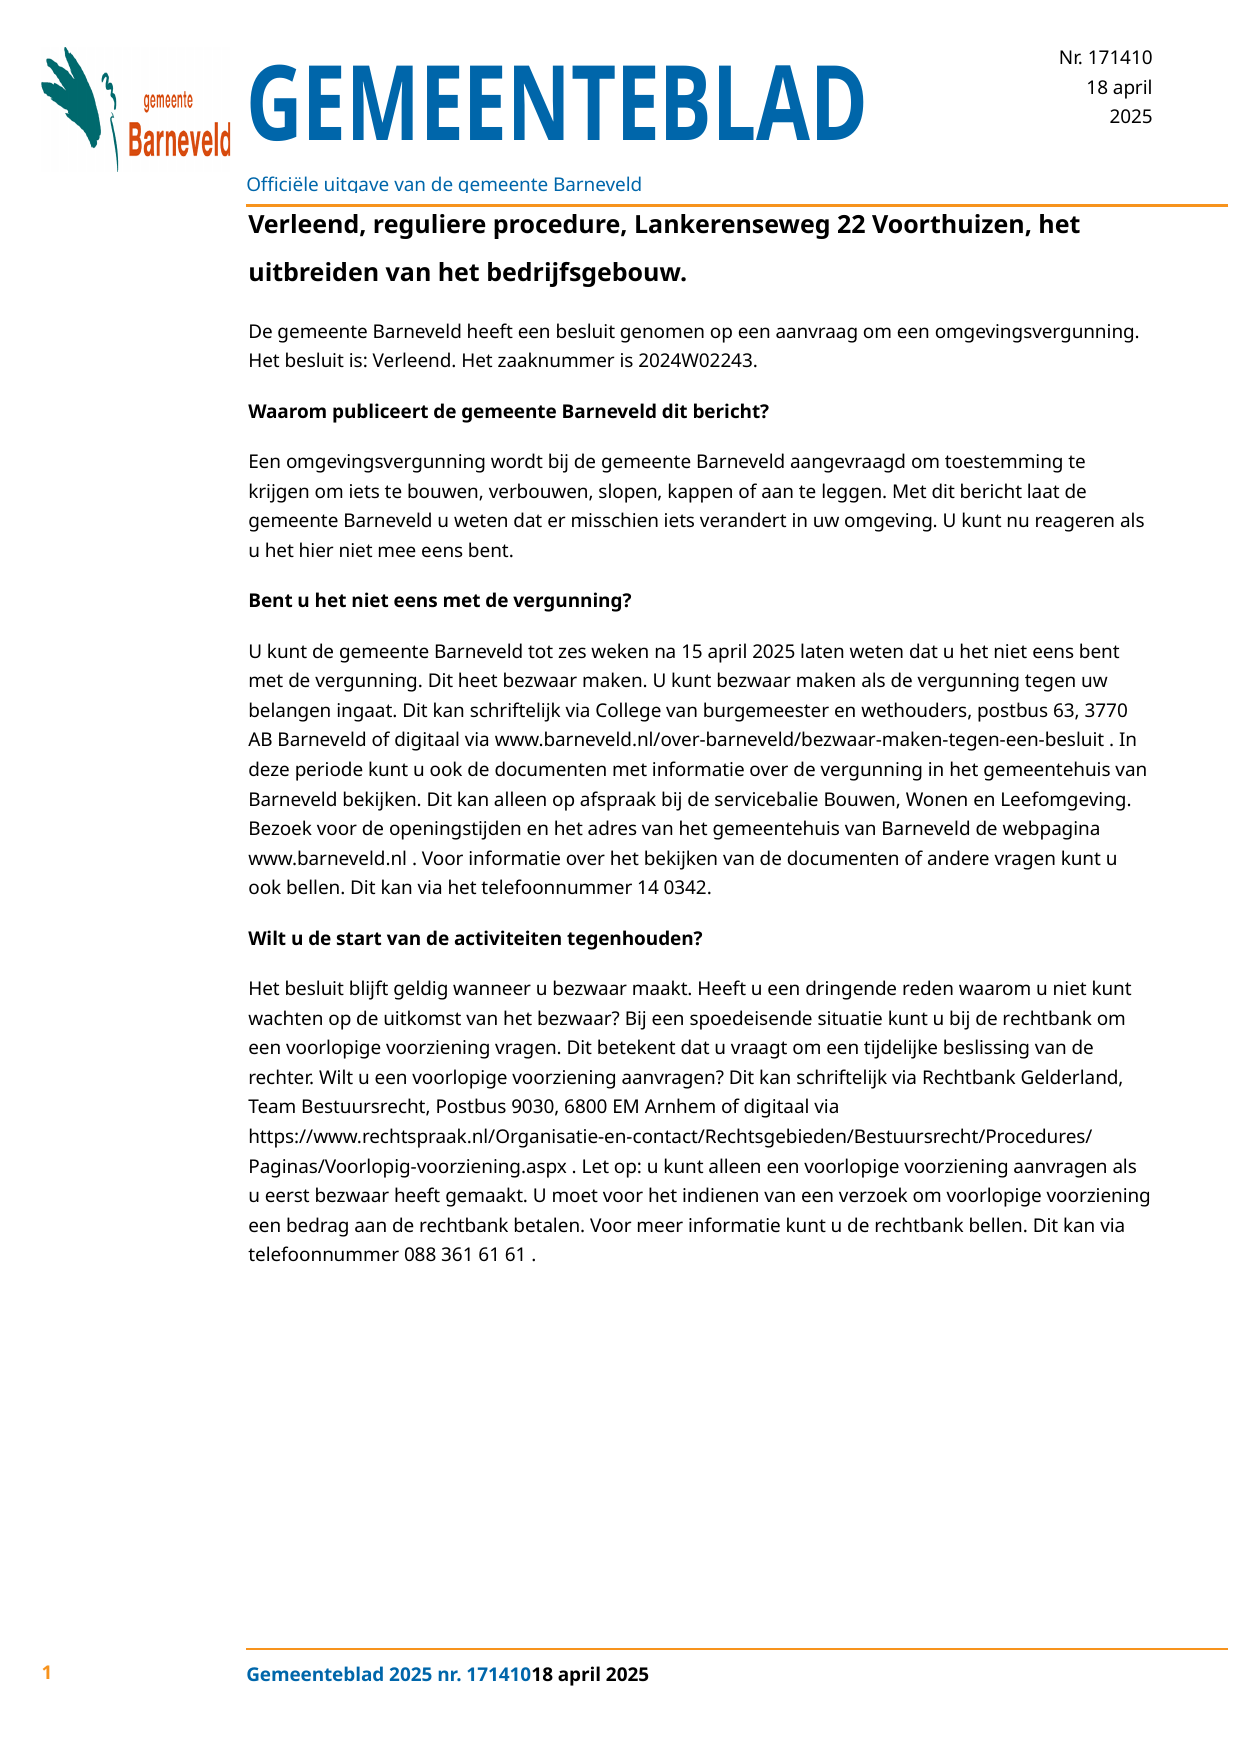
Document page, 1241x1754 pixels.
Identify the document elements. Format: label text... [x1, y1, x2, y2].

text U kunt de gemeente Barneveld tot zes weken na 15 april 2025 laten weten dat u het niet eens bent met de vergunning. Dit heet bezwaar maken. U kunt bezwaar maken als de vergunning tegen uw belangen ingaat. Dit kan schriftelijk via College van burgemeester en wethouders, postbus 63, 3770 AB Barneveld of digitaal via www.barneveld.nl/over-barneveld/bezwaar-maken-tegen-een-besluit . In deze periode kunt u ook de documenten met informatie over de vergunning in het gemeentehuis van Barneveld bekijken. Dit kan alleen op afspraak bij de servicebalie Bouwen, Wonen en Leefomgeving. Bezoek voor de openingstijden en het adres van het gemeentehuis van Barneveld de webpagina www.barneveld.nl . Voor informatie over het bekijken van de documenten of andere vragen kunt u ook bellen. Dit kan via het telefoonnummer 14 0342. [248, 638, 1152, 900]
picture [41, 47, 231, 172]
text Bent u het niet eens met de vergunning? [248, 587, 1152, 613]
text Een omgevingsvergunning wordt bij de gemeente Barneveld aangevraagd om toestemming te krijgen om iets te bouwen, verbouwen, slopen, kappen of aan te leggen. Met dit bericht laat de gemeente Barneveld u weten dat er misschien iets verandert in uw omgeving. U kunt nu reageren als u het hier niet mee eens bent. [248, 448, 1152, 563]
text Het besluit blijft geldig wanneer u bezwaar maakt. Heeft u een dringende reden waarom u niet kunt wachten op de uitkomst van het bezwaar? Bij een spoedeisende situatie kunt u bij de rechtbank om een voorlopige voorziening vragen. Dit betekent dat u vraagt om een tijdelijke beslissing van de rechter. Wilt u een voorlopige voorziening aanvragen? Dit kan schriftelijk via Rechtbank Gelderland, Team Bestuursrecht, Postbus 9030, 6800 EM Arnhem of digitaal via https://www.rechtspraak.nl/Organisatie-en-contact/Rechtsgebieden/Bestuursrecht/Procedures/Paginas/Voorlopig-voorziening.aspx . Let op: u kunt alleen een voorlopige voorziening aanvragen als u eerst bezwaar heeft gemaakt. U moet voor het indienen van een verzoek om voorlopige voorziening een bedrag aan de rechtbank betalen. Voor meer informatie kunt u de rechtbank bellen. Dit kan via telefoonnummer 088 361 61 61 . [248, 975, 1152, 1267]
text Verleend, reguliere procedure, Lankerenseweg 22 Voorthuizen, het uitbreiden van het bedrijfsgebouw. [248, 207, 1152, 288]
text Wilt u de start van de activiteiten tegenhouden? [248, 925, 1152, 951]
text Waarom publiceert de gemeente Barneveld dit bericht? [248, 398, 1152, 424]
text De gemeente Barneveld heeft een besluit genomen op een aanvraag om een omgevingsvergunning. Het besluit is: Verleend. Het zaaknummer is 2024W02243. [248, 318, 1152, 373]
